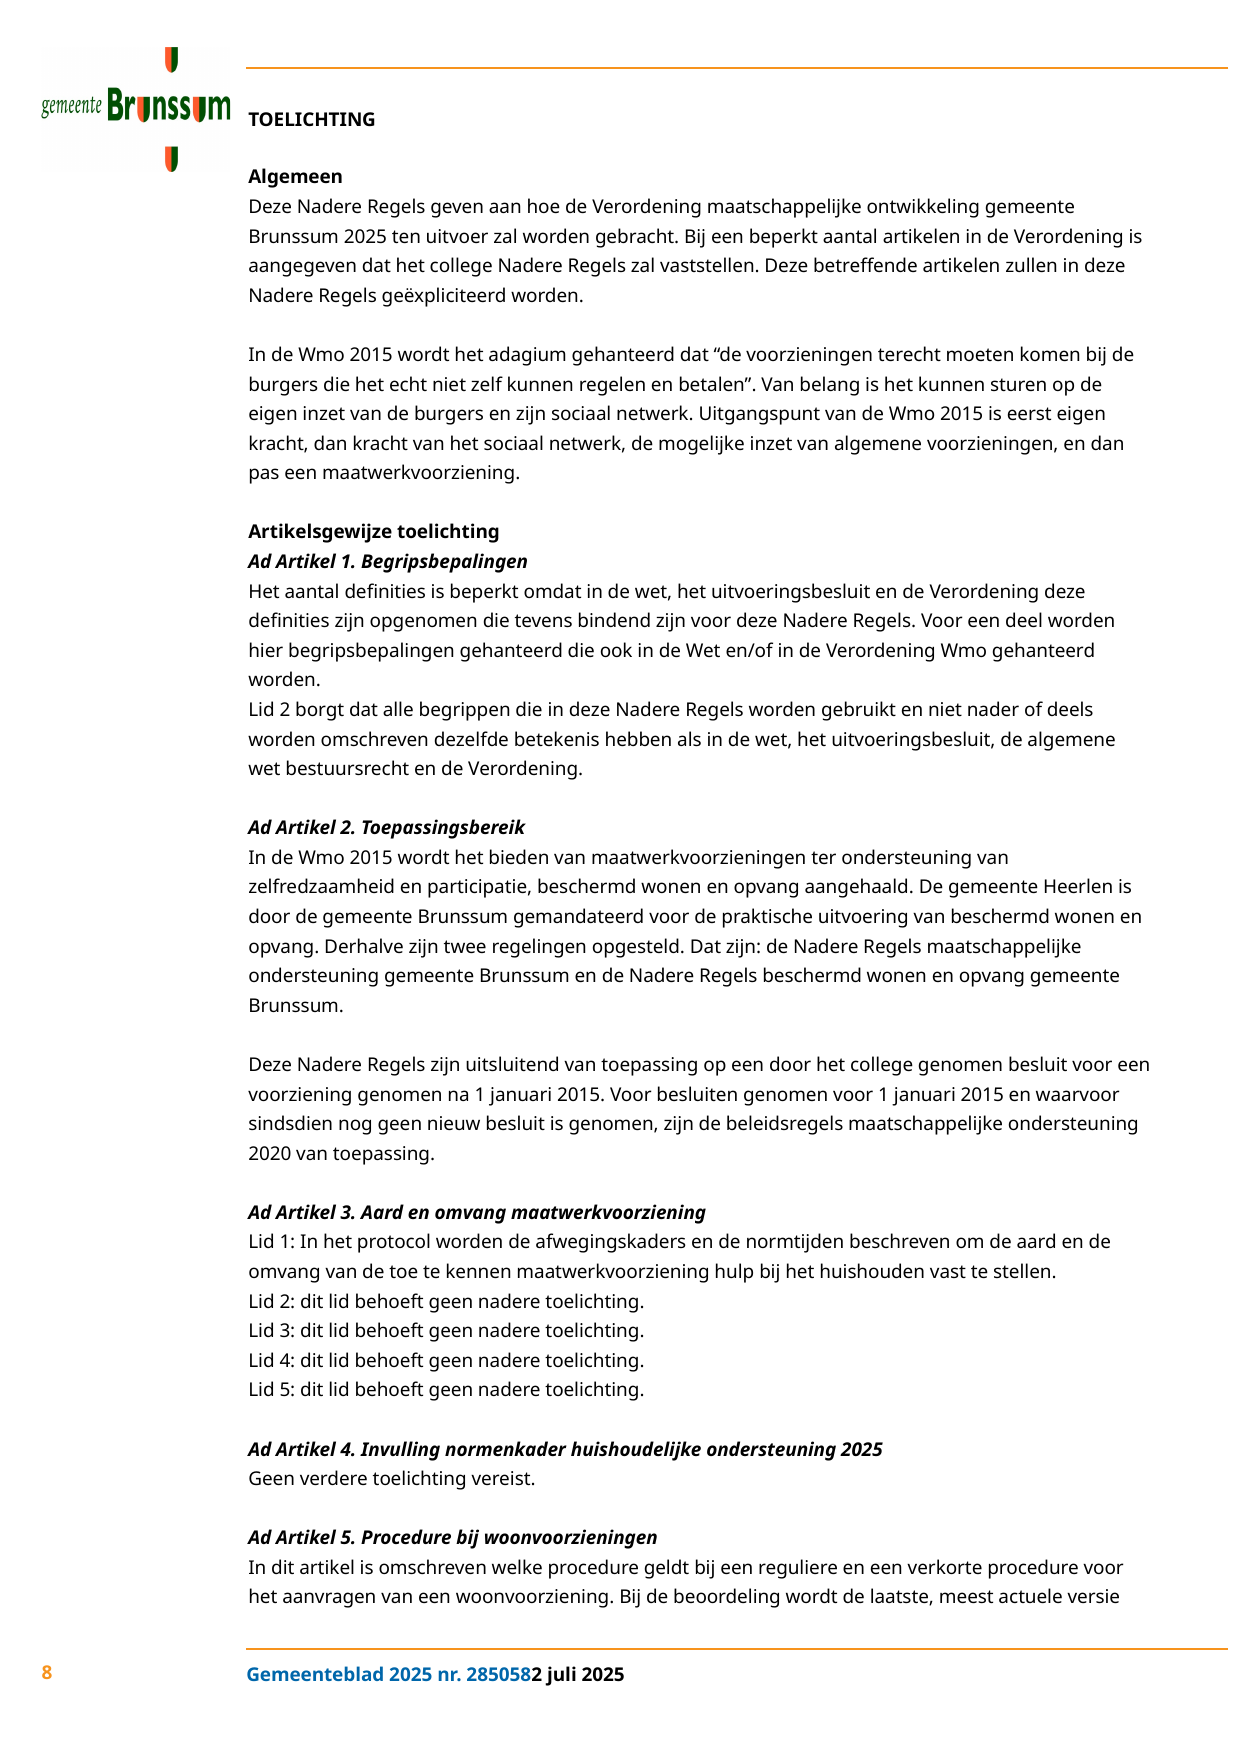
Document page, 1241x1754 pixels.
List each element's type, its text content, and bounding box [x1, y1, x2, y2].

text In de Wmo 2015 wordt het adagium gehanteerd dat “de voorzieningen terecht moeten komen bij de burgers die het echt niet zelf kunnen regelen en betalen”. Van belang is het kunnen sturen op de eigen inzet van de burgers en zijn sociaal netwerk. Uitgangspunt van de Wmo 2015 is eerst eigen kracht, dan kracht van het sociaal netwerk, de mogelijke inzet van algemene voorzieningen, en dan pas een maatwerkvoorziening. [248, 341, 1152, 485]
text Ad Artikel 1. Begripsbepalingen [248, 548, 1152, 574]
text In dit artikel is omschreven welke procedure geldt bij een reguliere en een verkorte procedure voor het aanvragen van een woonvoorziening. Bij de beoordeling wordt de laatste, meest actuele versie [248, 1554, 1152, 1609]
picture [41, 47, 231, 172]
text Ad Artikel 4. Invulling normenkader huishoudelijke ondersteuning 2025 [248, 1436, 1152, 1461]
text Deze Nadere Regels geven aan hoe de Verordening maatschappelijke ontwikkeling gemeente Brunssum 2025 ten uitvoer zal worden gebracht. Bij een beperkt aantal artikelen in de Verordening is aangegeven dat het college Nadere Regels zal vaststellen. Deze betreffende artikelen zullen in deze Nadere Regels geëxpliciteerd worden. [248, 193, 1152, 308]
text Ad Artikel 5. Procedure bij woonvoorzieningen [248, 1524, 1152, 1550]
text Deze Nadere Regels zijn uitsluitend van toepassing op een door het college genomen besluit voor een voorziening genomen na 1 januari 2015. Voor besluiten genomen voor 1 januari 2015 en waarvoor sindsdien nog geen nieuw besluit is genomen, zijn de beleidsregels maatschappelijke ondersteuning 2020 van toepassing. [248, 1051, 1152, 1166]
text In de Wmo 2015 wordt het bieden van maatwerkvoorzieningen ter ondersteuning van zelfredzaamheid en participatie, beschermd wonen en opvang aangehaald. De gemeente Heerlen is door de gemeente Brunssum gemandateerd voor de praktische uitvoering van beschermd wonen en opvang. Derhalve zijn twee regelingen opgesteld. Dat zijn: de Nadere Regels maatschappelijke ondersteuning gemeente Brunssum en de Nadere Regels beschermd wonen en opvang gemeente Brunssum. [248, 844, 1152, 1018]
text Algemeen [248, 164, 1152, 189]
text Lid 1: In het protocol worden de afwegingskaders en de normtijden beschreven om de aard en de omvang van de toe te kennen maatwerkvoorziening hulp bij het huishouden vast te stellen. [248, 1229, 1152, 1284]
text Ad Artikel 3. Aard en omvang maatwerkvoorziening [248, 1199, 1152, 1225]
text Het aantal definities is beperkt omdat in de wet, het uitvoeringsbesluit en de Verordening deze definities zijn opgenomen die tevens bindend zijn voor deze Nadere Regels. Voor een deel worden hier begripsbepalingen gehanteerd die ook in de Wet en/of in de Verordening Wmo gehanteerd worden. [248, 578, 1152, 692]
text Ad Artikel 2. Toepassingsbereik [248, 814, 1152, 840]
text Lid 5: dit lid behoeft geen nadere toelichting. [248, 1377, 1152, 1402]
text Lid 3: dit lid behoeft geen nadere toelichting. [248, 1317, 1152, 1343]
text Geen verdere toelichting vereist. [248, 1465, 1152, 1491]
text Lid 4: dit lid behoeft geen nadere toelichting. [248, 1347, 1152, 1373]
text Lid 2: dit lid behoeft geen nadere toelichting. [248, 1288, 1152, 1313]
text Lid 2 borgt dat alle begrippen die in deze Nadere Regels worden gebruikt en niet nader of deels worden omschreven dezelfde betekenis hebben als in de wet, het uitvoeringsbesluit, de algemene wet bestuursrecht en de Verordening. [248, 696, 1152, 781]
text TOELICHTING [248, 95, 1152, 134]
text Artikelsgewijze toelichting [248, 519, 1152, 544]
